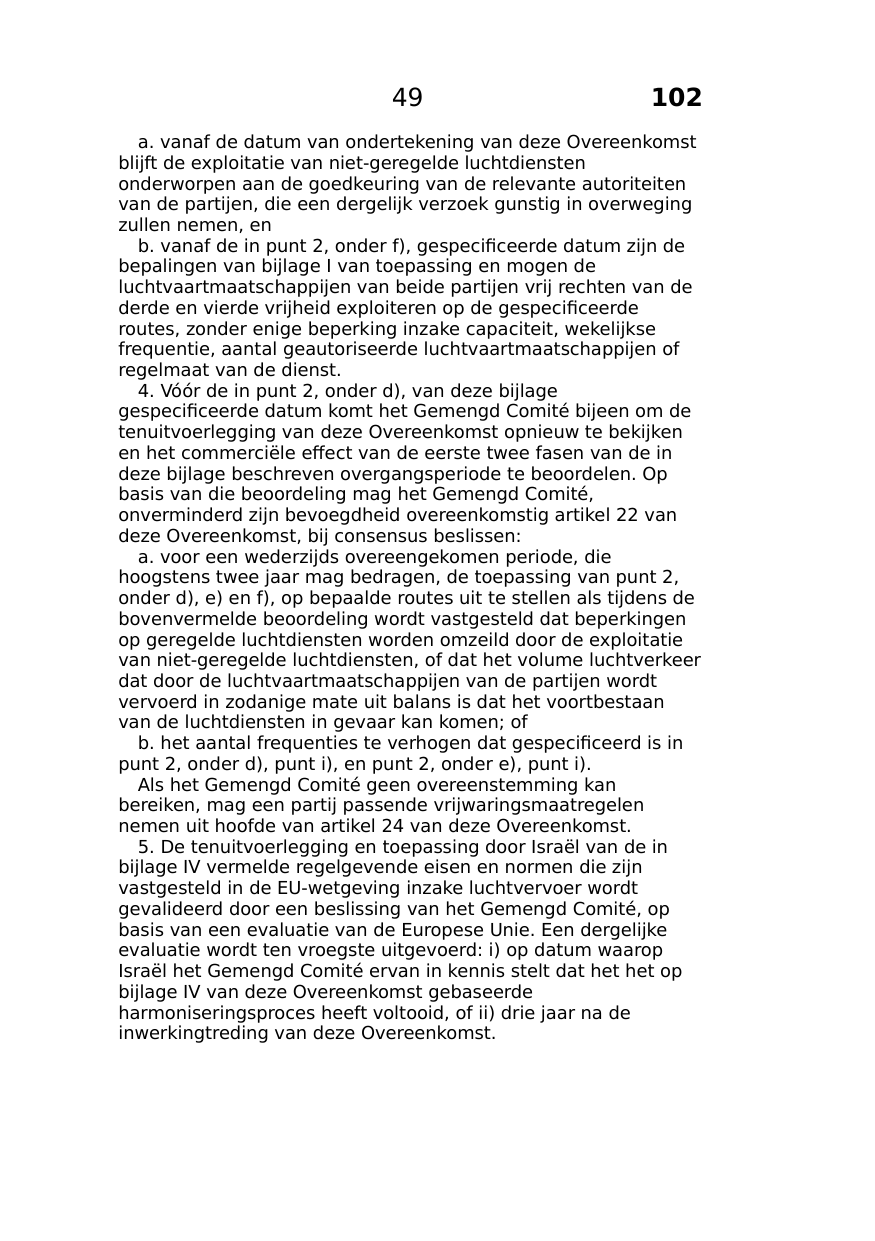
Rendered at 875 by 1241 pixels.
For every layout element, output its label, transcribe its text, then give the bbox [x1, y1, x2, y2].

text Als het Gemengd Comité geen overeenstemming kan bereiken, mag een partij passende vrijwaringsmaatregelen nemen uit hoofde van artikel 24 van deze Overeenkomst. [118, 774, 703, 837]
text 5. De tenuitvoerlegging en toepassing door Israël van de in bijlage IV vermelde regelgevende eisen en normen die zijn vastgesteld in de EU-wetgeving inzake luchtvervoer wordt gevalideerd door een beslissing van het Gemengd Comité, op basis van een evaluatie van de Europese Unie. Een dergelijke evaluatie wordt ten vroegste uitgevoerd: i) op datum waarop Israël het Gemengd Comité ervan in kennis stelt dat het het op bijlage IV van deze Overeenkomst gebaseerde harmoniseringsproces heeft voltooid, of ii) drie jaar na de inwerkingtreding van deze Overeenkomst. [118, 837, 703, 1044]
text b. vanaf de in punt 2, onder f), gespecificeerde datum zijn de bepalingen van bijlage I van toepassing en mogen de luchtvaartmaatschappijen van beide partijen vrij rechten van de derde en vierde vrijheid exploiteren op de gespecificeerde routes, zonder enige beperking inzake capaciteit, wekelijkse frequentie, aantal geautoriseerde luchtvaartmaatschappijen of regelmaat van de dienst. [118, 236, 703, 381]
text a. vanaf de datum van ondertekening van deze Overeenkomst blijft de exploitatie van niet-geregelde luchtdiensten onderworpen aan de goedkeuring van de relevante autoriteiten van de partijen, die een dergelijk verzoek gunstig in overweging zullen nemen, en [118, 132, 703, 236]
text a. voor een wederzijds overeengekomen periode, die hoogstens twee jaar mag bedragen, de toepassing van punt 2, onder d), e) en f), op bepaalde routes uit te stellen als tijdens de bovenvermelde beoordeling wordt vastgesteld dat beperkingen op geregelde luchtdiensten worden omzeild door de exploitatie van niet-geregelde luchtdiensten, of dat het volume luchtverkeer dat door de luchtvaartmaatschappijen van de partijen wordt vervoerd in zodanige mate uit balans is dat het voortbestaan van de luchtdiensten in gevaar kan komen; of [118, 546, 703, 733]
text b. het aantal frequenties te verhogen dat gespecificeerd is in punt 2, onder d), punt i), en punt 2, onder e), punt i). [118, 733, 703, 774]
text 4. Vóór de in punt 2, onder d), van deze bijlage gespecificeerde datum komt het Gemengd Comité bijeen om de tenuitvoerlegging van deze Overeenkomst opnieuw te bekijken en het commerciële effect van de eerste twee fasen van de in deze bijlage beschreven overgangsperiode te beoordelen. Op basis van die beoordeling mag het Gemengd Comité, onverminderd zijn bevoegdheid overeenkomstig artikel 22 van deze Overeenkomst, bij consensus beslissen: [118, 381, 703, 546]
